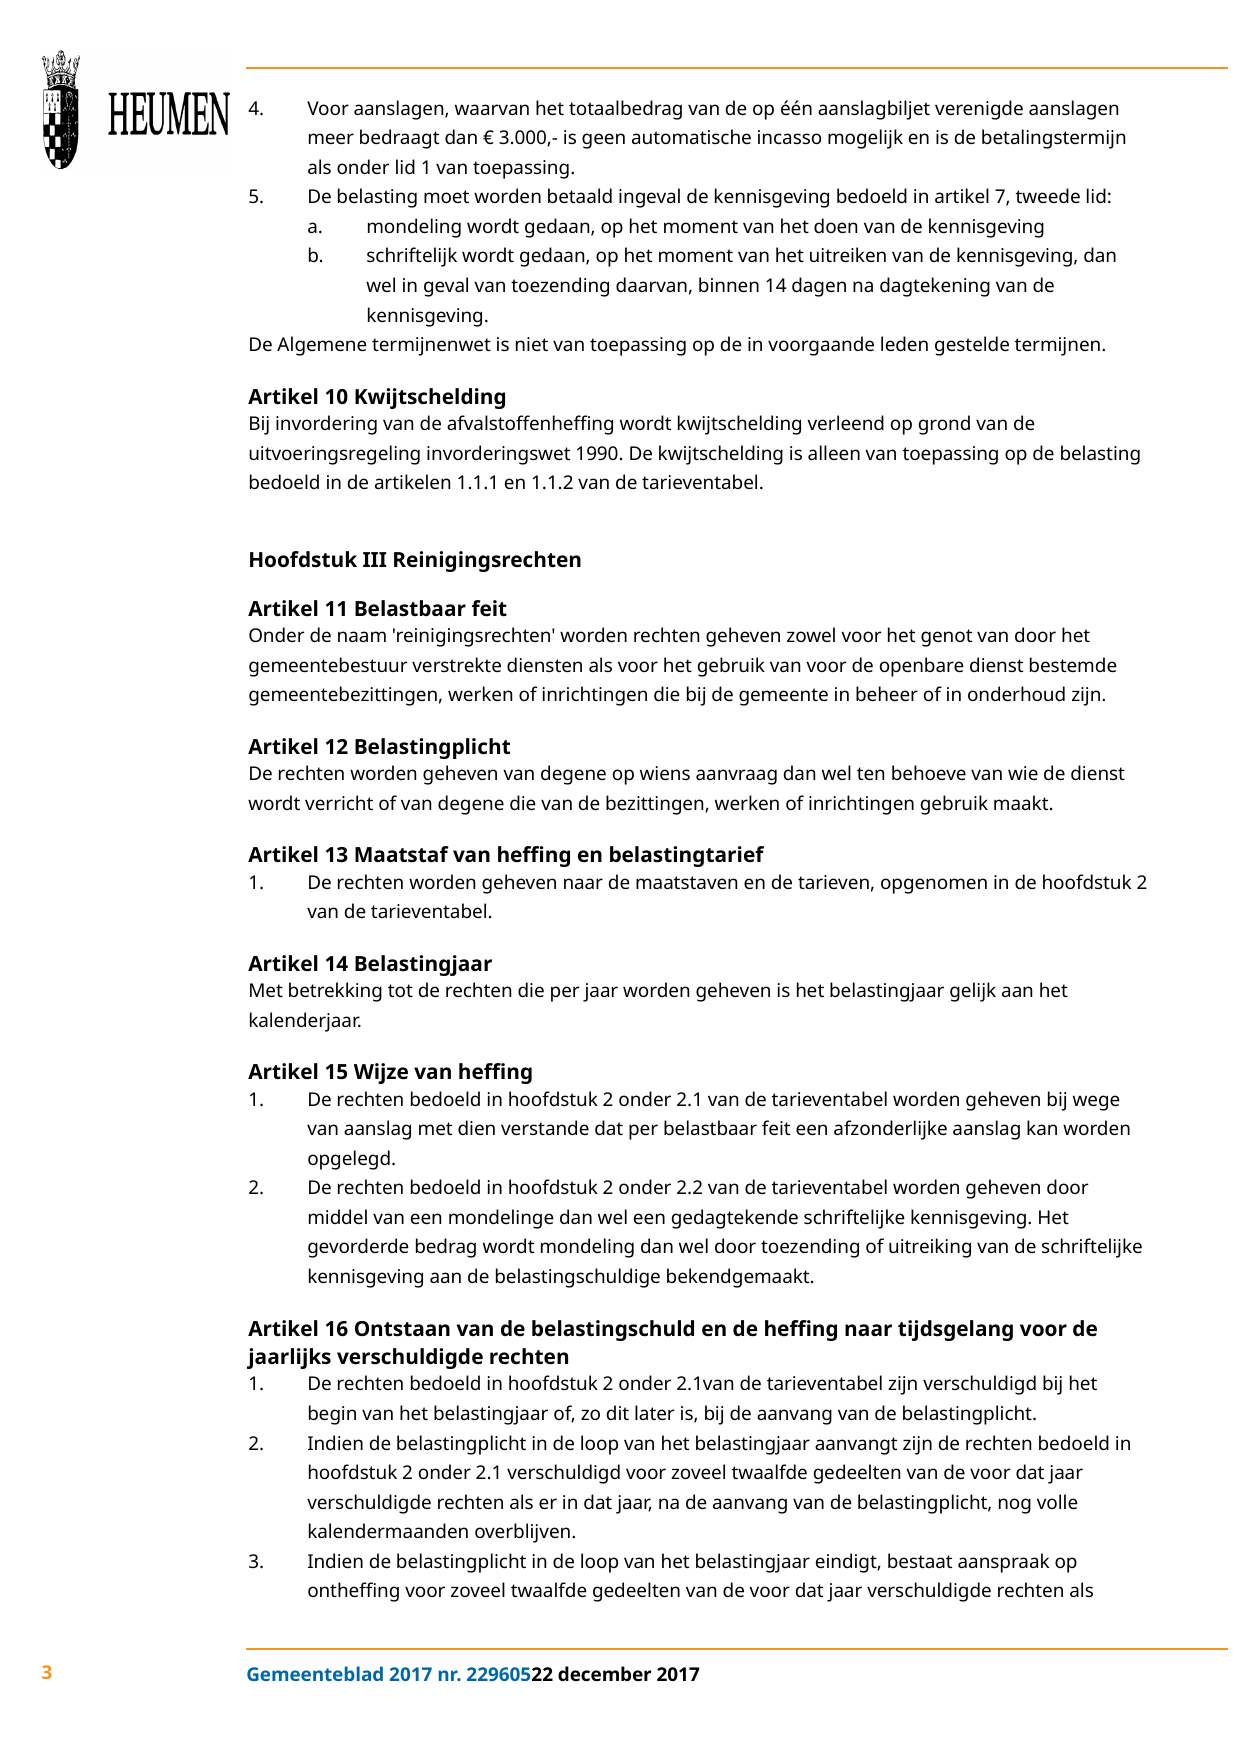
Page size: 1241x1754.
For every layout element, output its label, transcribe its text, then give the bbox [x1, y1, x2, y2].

list De belasting moet worden betaald ingeval de kennisgeving bedoeld in artikel 7, tweede lid: [248, 183, 1152, 209]
text Met betrekking tot de rechten die per jaar worden geheven is het belastingjaar gelijk aan het kalenderjaar. [248, 977, 1152, 1033]
text Artikel 15 Wijze van heffing [248, 1057, 1152, 1086]
list Indien de belastingplicht in de loop van het belastingjaar aanvangt zijn de rechten bedoeld in hoofdstuk 2 onder 2.1 verschuldigd voor zoveel twaalfde gedeelten van de voor dat jaar verschuldigde rechten als er in dat jaar, na de aanvang van de belastingplicht, nog volle kalendermaanden overblijven. [248, 1430, 1152, 1544]
text Artikel 14 Belastingjaar [248, 949, 1152, 977]
text Bij invordering van de afvalstoffenheffing wordt kwijtschelding verleend op grond van de uitvoeringsregeling invorderingswet 1990. De kwijtschelding is alleen van toepassing op de belasting bedoeld in de artikelen 1.1.1 en 1.1.2 van de tarieventabel. [248, 410, 1152, 495]
text Artikel 11 Belastbaar feit [248, 594, 1152, 622]
text De Algemene termijnenwet is niet van toepassing op de in voorgaande leden gestelde termijnen. [248, 331, 1152, 357]
picture [41, 47, 231, 172]
list De rechten bedoeld in hoofdstuk 2 onder 2.1 van de tarieventabel worden geheven bij wege van aanslag met dien verstande dat per belastbaar feit een afzonderlijke aanslag kan worden opgelegd. [248, 1086, 1152, 1171]
text Hoofdstuk III Reinigingsrechten [248, 545, 1152, 573]
text Artikel 12 Belastingplicht [248, 732, 1152, 760]
text Onder de naam 'reinigingsrechten' worden rechten geheven zowel voor het genot van door het gemeentebestuur verstrekte diensten als voor het gebruik van voor de openbare dienst bestemde gemeentebezittingen, werken of inrichtingen die bij de gemeente in beheer of in onderhoud zijn. [248, 622, 1152, 707]
text Artikel 16 Ontstaan van de belastingschuld en de heffing naar tijdsgelang voor de jaarlijks verschuldigde rechten [248, 1314, 1152, 1371]
list De rechten bedoeld in hoofdstuk 2 onder 2.2 van de tarieventabel worden geheven door middel van een mondelinge dan wel een gedagtekende schriftelijke kennisgeving. Het gevorderde bedrag wordt mondeling dan wel door toezending of uitreiking van de schriftelijke kennisgeving aan de belastingschuldige bekendgemaakt. [248, 1174, 1152, 1289]
list Indien de belastingplicht in de loop van het belastingjaar eindigt, bestaat aanspraak op ontheffing voor zoveel twaalfde gedeelten van de voor dat jaar verschuldigde rechten als [248, 1548, 1152, 1603]
list De rechten worden geheven naar de maatstaven en de tarieven, opgenomen in de hoofdstuk 2 van de tarieventabel. [248, 869, 1152, 924]
text De rechten worden geheven van degene op wiens aanvraag dan wel ten behoeve van wie de dienst wordt verricht of van degene die van de bezittingen, werken of inrichtingen gebruik maakt. [248, 760, 1152, 816]
list mondeling wordt gedaan, op het moment van het doen van de kennisgeving [307, 213, 1152, 239]
text Artikel 13 Maatstaf van heffing en belastingtarief [248, 840, 1152, 869]
text Artikel 10 Kwijtschelding [248, 382, 1152, 410]
list Voor aanslagen, waarvan het totaalbedrag van de op één aanslagbiljet verenigde aanslagen meer bedraagt dan € 3.000,- is geen automatische incasso mogelijk en is de betalingstermijn als onder lid 1 van toepassing. [248, 95, 1152, 180]
list De rechten bedoeld in hoofdstuk 2 onder 2.1van de tarieventabel zijn verschuldigd bij het begin van het belastingjaar of, zo dit later is, bij de aanvang van de belastingplicht. [248, 1371, 1152, 1426]
list schriftelijk wordt gedaan, op het moment van het uitreiken van de kennisgeving, dan wel in geval van toezending daarvan, binnen 14 dagen na dagtekening van de kennisgeving. [307, 243, 1152, 328]
